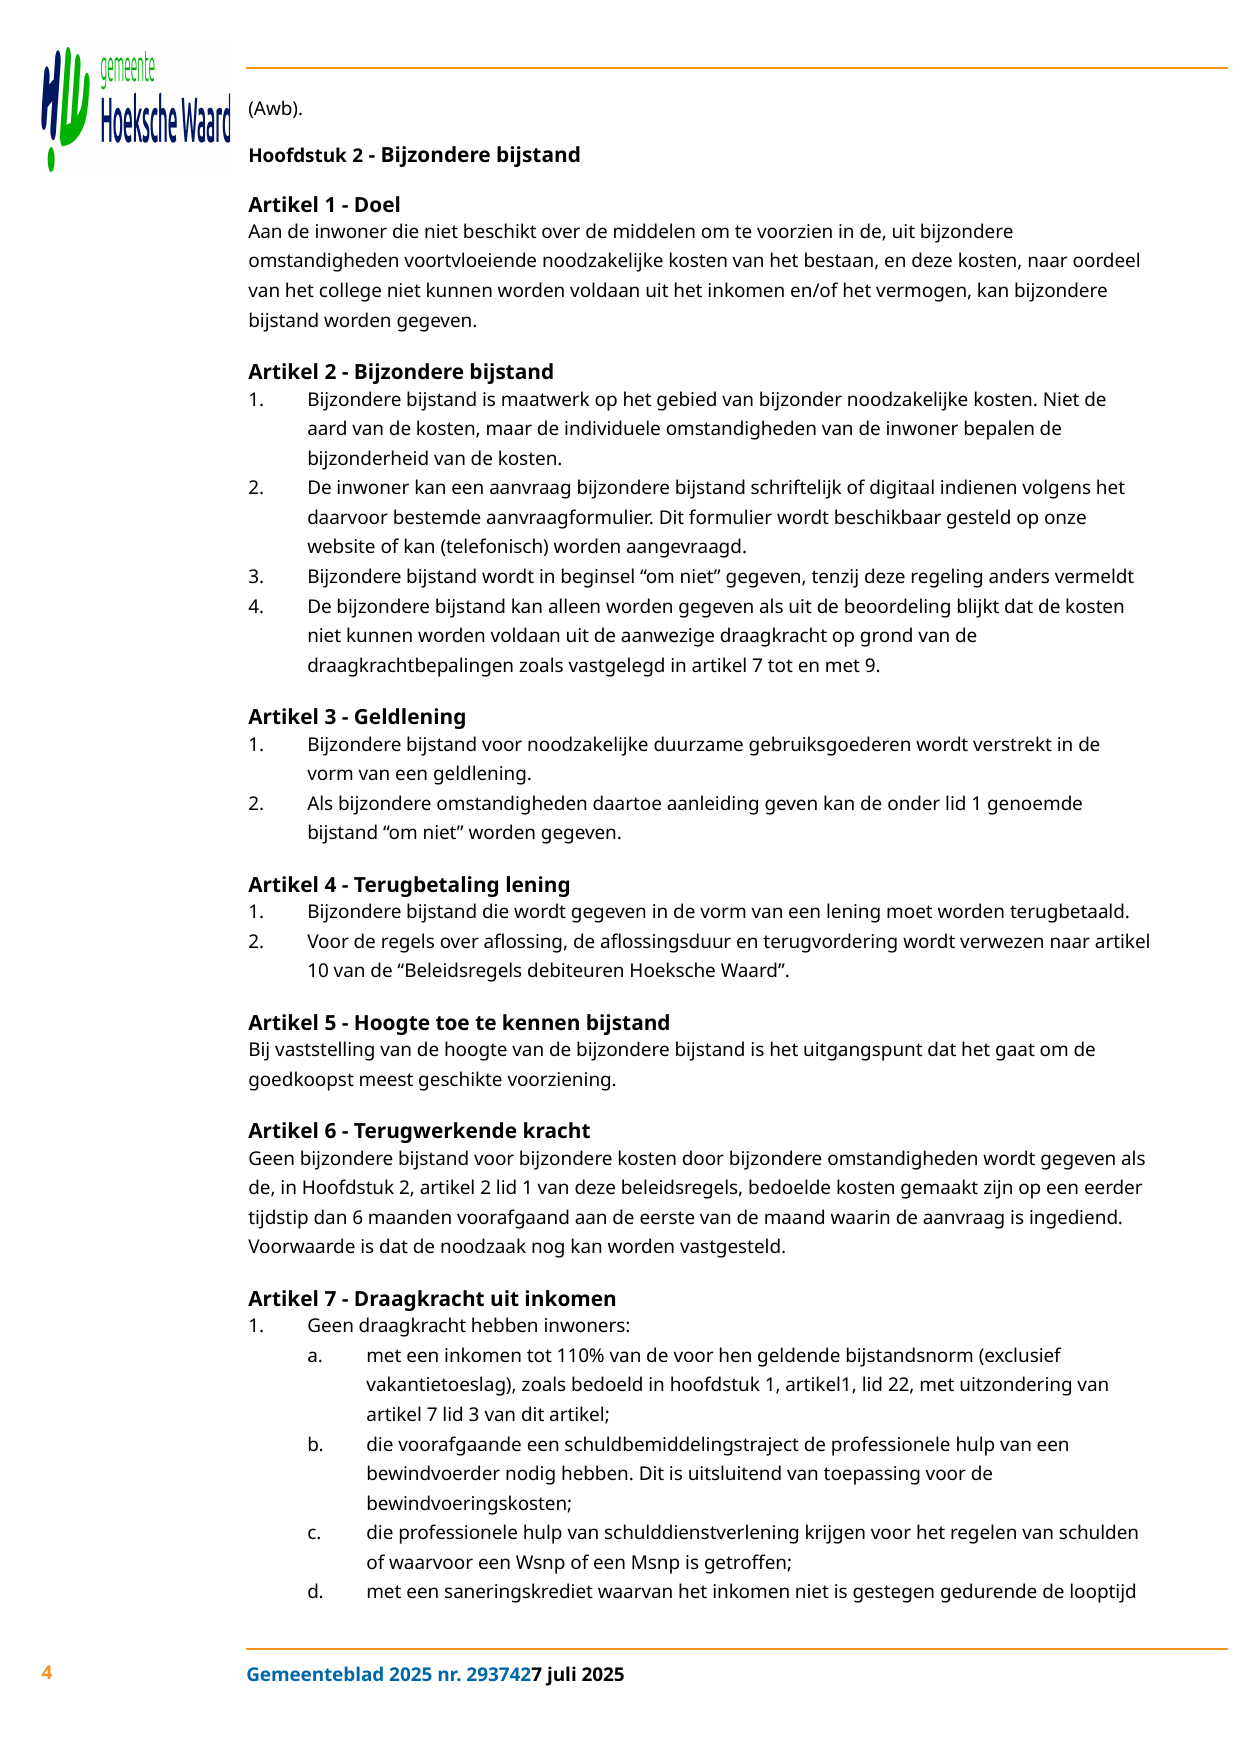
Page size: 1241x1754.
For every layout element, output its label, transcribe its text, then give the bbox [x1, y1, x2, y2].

list met een saneringskrediet waarvan het inkomen niet is gestegen gedurende de looptijd [307, 1579, 1152, 1604]
list Bijzondere bijstand is maatwerk op het gebied van bijzonder noodzakelijke kosten. Niet de aard van de kosten, maar de individuele omstandigheden van de inwoner bepalen de bijzonderheid van de kosten. [248, 386, 1152, 471]
list Bijzondere bijstand voor noodzakelijke duurzame gebruiksgoederen wordt verstrekt in de vorm van een geldlening. [248, 731, 1152, 786]
text Artikel 7 - Draagkracht uit inkomen [248, 1284, 1152, 1312]
text (Awb). [248, 95, 1152, 121]
list Voor de regels over aflossing, de aflossingsduur en terugvordering wordt verwezen naar artikel 10 van de “Beleidsregels debiteuren Hoeksche Waard”. [248, 928, 1152, 983]
list Als bijzondere omstandigheden daartoe aanleiding geven kan de onder lid 1 genoemde bijstand “om niet” worden gegeven. [248, 790, 1152, 845]
text Bij vaststelling van de hoogte van de bijzondere bijstand is het uitgangspunt dat het gaat om de goedkoopst meest geschikte voorziening. [248, 1036, 1152, 1092]
list die professionele hulp van schulddienstverlening krijgen voor het regelen van schulden of waarvoor een Wsnp of een Msnp is getroffen; [307, 1519, 1152, 1575]
picture [41, 47, 231, 172]
text Artikel 3 - Geldlening [248, 702, 1152, 731]
text Artikel 1 - Doel [248, 190, 1152, 218]
text Hoofdstuk 2 - Bijzondere bijstand [248, 140, 1152, 169]
text Artikel 6 - Terugwerkende kracht [248, 1116, 1152, 1145]
list Geen draagkracht hebben inwoners: [248, 1312, 1152, 1338]
list Bijzondere bijstand wordt in beginsel “om niet” gegeven, tenzij deze regeling anders vermeldt [248, 563, 1152, 589]
text Artikel 4 - Terugbetaling lening [248, 870, 1152, 898]
text Artikel 2 - Bijzondere bijstand [248, 357, 1152, 386]
list Bijzondere bijstand die wordt gegeven in de vorm van een lening moet worden terugbetaald. [248, 898, 1152, 924]
list die voorafgaande een schuldbemiddelingstraject de professionele hulp van een bewindvoerder nodig hebben. Dit is uitsluitend van toepassing voor de bewindvoeringskosten; [307, 1431, 1152, 1516]
text Aan de inwoner die niet beschikt over de middelen om te voorzien in de, uit bijzondere omstandigheden voortvloeiende noodzakelijke kosten van het bestaan, en deze kosten, naar oordeel van het college niet kunnen worden voldaan uit het inkomen en/of het vermogen, kan bijzondere bijstand worden gegeven. [248, 218, 1152, 333]
text Geen bijzondere bijstand voor bijzondere kosten door bijzondere omstandigheden wordt gegeven als de, in Hoofdstuk 2, artikel 2 lid 1 van deze beleidsregels, bedoelde kosten gemaakt zijn op een eerder tijdstip dan 6 maanden voorafgaand aan de eerste van de maand waarin de aanvraag is ingediend. Voorwaarde is dat de noodzaak nog kan worden vastgesteld. [248, 1145, 1152, 1259]
text Artikel 5 - Hoogte toe te kennen bijstand [248, 1008, 1152, 1036]
list De bijzondere bijstand kan alleen worden gegeven als uit de beoordeling blijkt dat de kosten niet kunnen worden voldaan uit de aanwezige draagkracht op grond van de draagkrachtbepalingen zoals vastgelegd in artikel 7 tot en met 9. [248, 593, 1152, 678]
list De inwoner kan een aanvraag bijzondere bijstand schriftelijk of digitaal indienen volgens het daarvoor bestemde aanvraagformulier. Dit formulier wordt beschikbaar gesteld op onze website of kan (telefonisch) worden aangevraagd. [248, 474, 1152, 559]
list met een inkomen tot 110% van de voor hen geldende bijstandsnorm (exclusief vakantietoeslag), zoals bedoeld in hoofdstuk 1, artikel1, lid 22, met uitzondering van artikel 7 lid 3 van dit artikel; [307, 1342, 1152, 1427]
